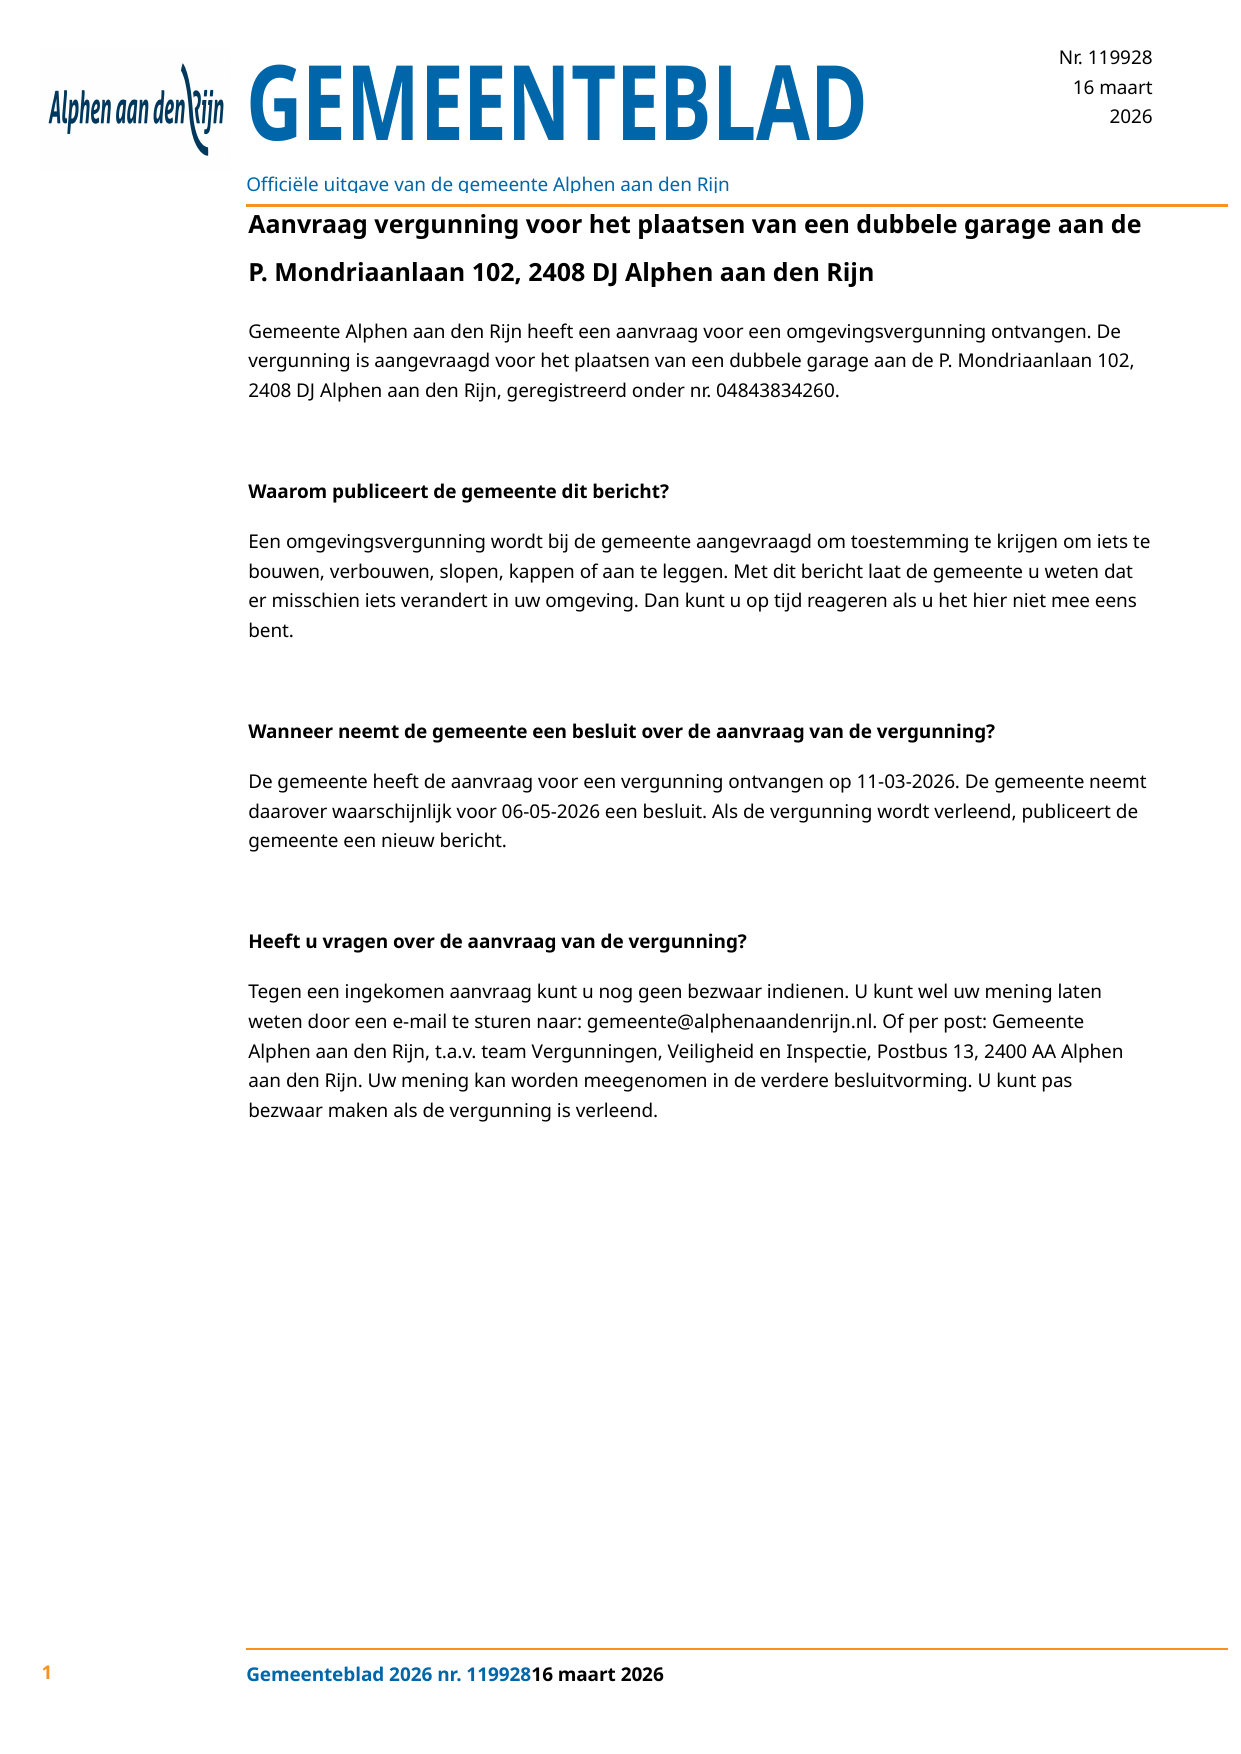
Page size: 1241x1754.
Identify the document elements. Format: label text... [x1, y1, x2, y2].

text Gemeente Alphen aan den Rijn heeft een aanvraag voor een omgevingsvergunning ontvangen. De vergunning is aangevraagd voor het plaatsen van een dubbele garage aan de P. Mondriaanlaan 102, 2408 DJ Alphen aan den Rijn, geregistreerd onder nr. 04843834260. [248, 318, 1152, 403]
text Aanvraag vergunning voor het plaatsen van een dubbele garage aan de P. Mondriaanlaan 102, 2408 DJ Alphen aan den Rijn [248, 207, 1152, 288]
text Tegen een ingekomen aanvraag kunt u nog geen bezwaar indienen. U kunt wel uw mening laten weten door een e-mail te sturen naar: gemeente@alphenaandenrijn.nl. Of per post: Gemeente Alphen aan den Rijn, t.a.v. team Vergunningen, Veiligheid en Inspectie, Postbus 13, 2400 AA Alphen aan den Rijn. Uw mening kan worden meegenomen in de verdere besluitvorming. U kunt pas bezwaar maken als de vergunning is verleend. [248, 979, 1152, 1123]
text Heeft u vragen over de aanvraag van de vergunning? [248, 928, 1152, 954]
text De gemeente heeft de aanvraag voor een vergunning ontvangen op 11-03-2026. De gemeente neemt daarover waarschijnlijk voor 06-05-2026 een besluit. Als de vergunning wordt verleend, publiceert de gemeente een nieuw bericht. [248, 768, 1152, 853]
text Waarom publiceert de gemeente dit bericht? [248, 478, 1152, 504]
text Een omgevingsvergunning wordt bij de gemeente aangevraagd om toestemming te krijgen om iets te bouwen, verbouwen, slopen, kappen of aan te leggen. Met dit bericht laat de gemeente u weten dat er misschien iets verandert in uw omgeving. Dan kunt u op tijd reageren als u het hier niet mee eens bent. [248, 528, 1152, 643]
text Wanneer neemt de gemeente een besluit over de aanvraag van de vergunning? [248, 718, 1152, 744]
picture [41, 47, 231, 172]
